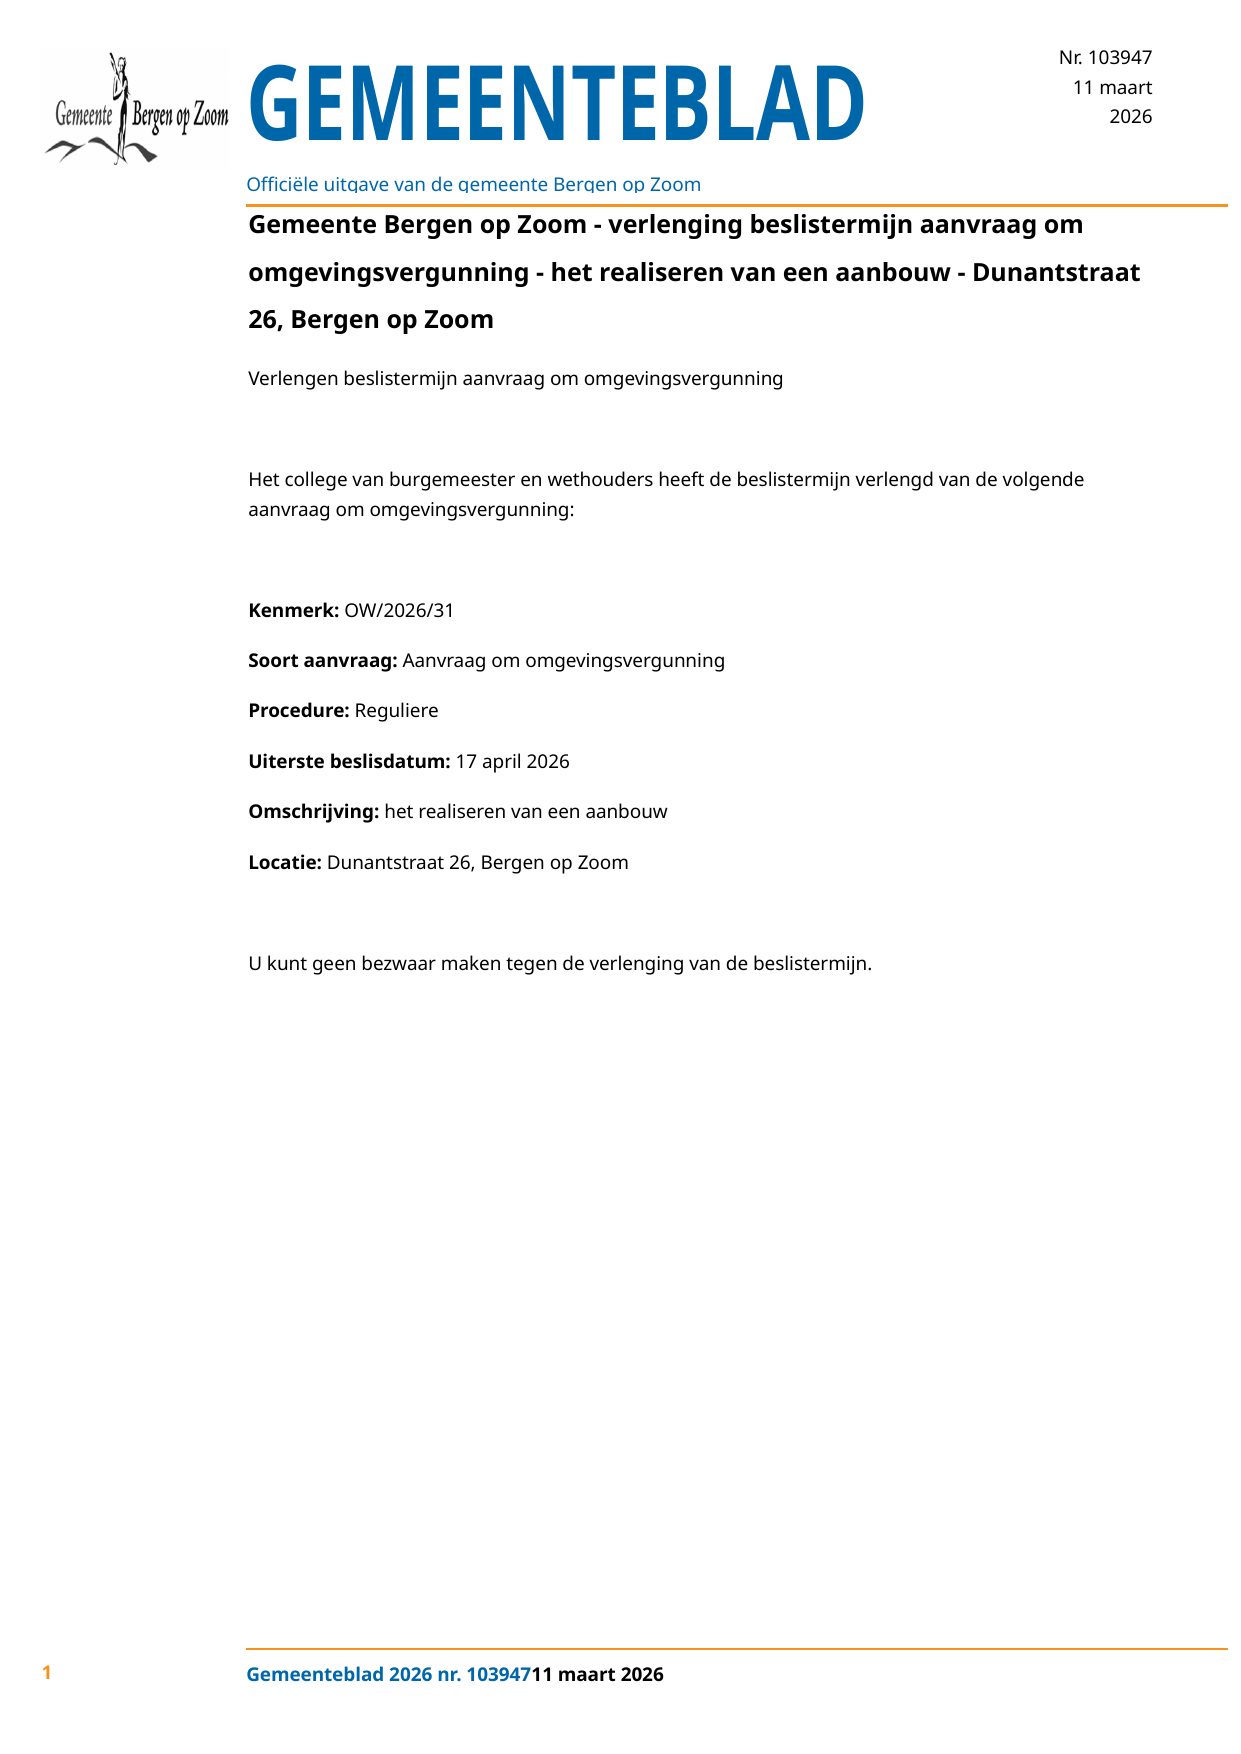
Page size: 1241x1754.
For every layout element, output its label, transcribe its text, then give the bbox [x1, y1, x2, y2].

picture [41, 47, 231, 172]
text Verlengen beslistermijn aanvraag om omgevingsvergunning [248, 366, 1152, 391]
text Uiterste beslisdatum: 17 april 2026 [248, 748, 1152, 774]
text Het college van burgemeester en wethouders heeft de beslistermijn verlengd van de volgende aanvraag om omgevingsvergunning: [248, 466, 1152, 522]
text Gemeente Bergen op Zoom - verlenging beslistermijn aanvraag om omgevingsvergunning - het realiseren van een aanbouw - Dunantstraat 26, Bergen op Zoom [248, 207, 1152, 336]
text Omschrijving: het realiseren van een aanbouw [248, 798, 1152, 824]
text Kenmerk: OW/2026/31 [248, 597, 1152, 622]
text Procedure: Reguliere [248, 698, 1152, 723]
text Locatie: Dunantstraat 26, Bergen op Zoom [248, 849, 1152, 874]
text U kunt geen bezwaar maken tegen de verlenging van de beslistermijn. [248, 950, 1152, 975]
text Soort aanvraag: Aanvraag om omgevingsvergunning [248, 647, 1152, 673]
